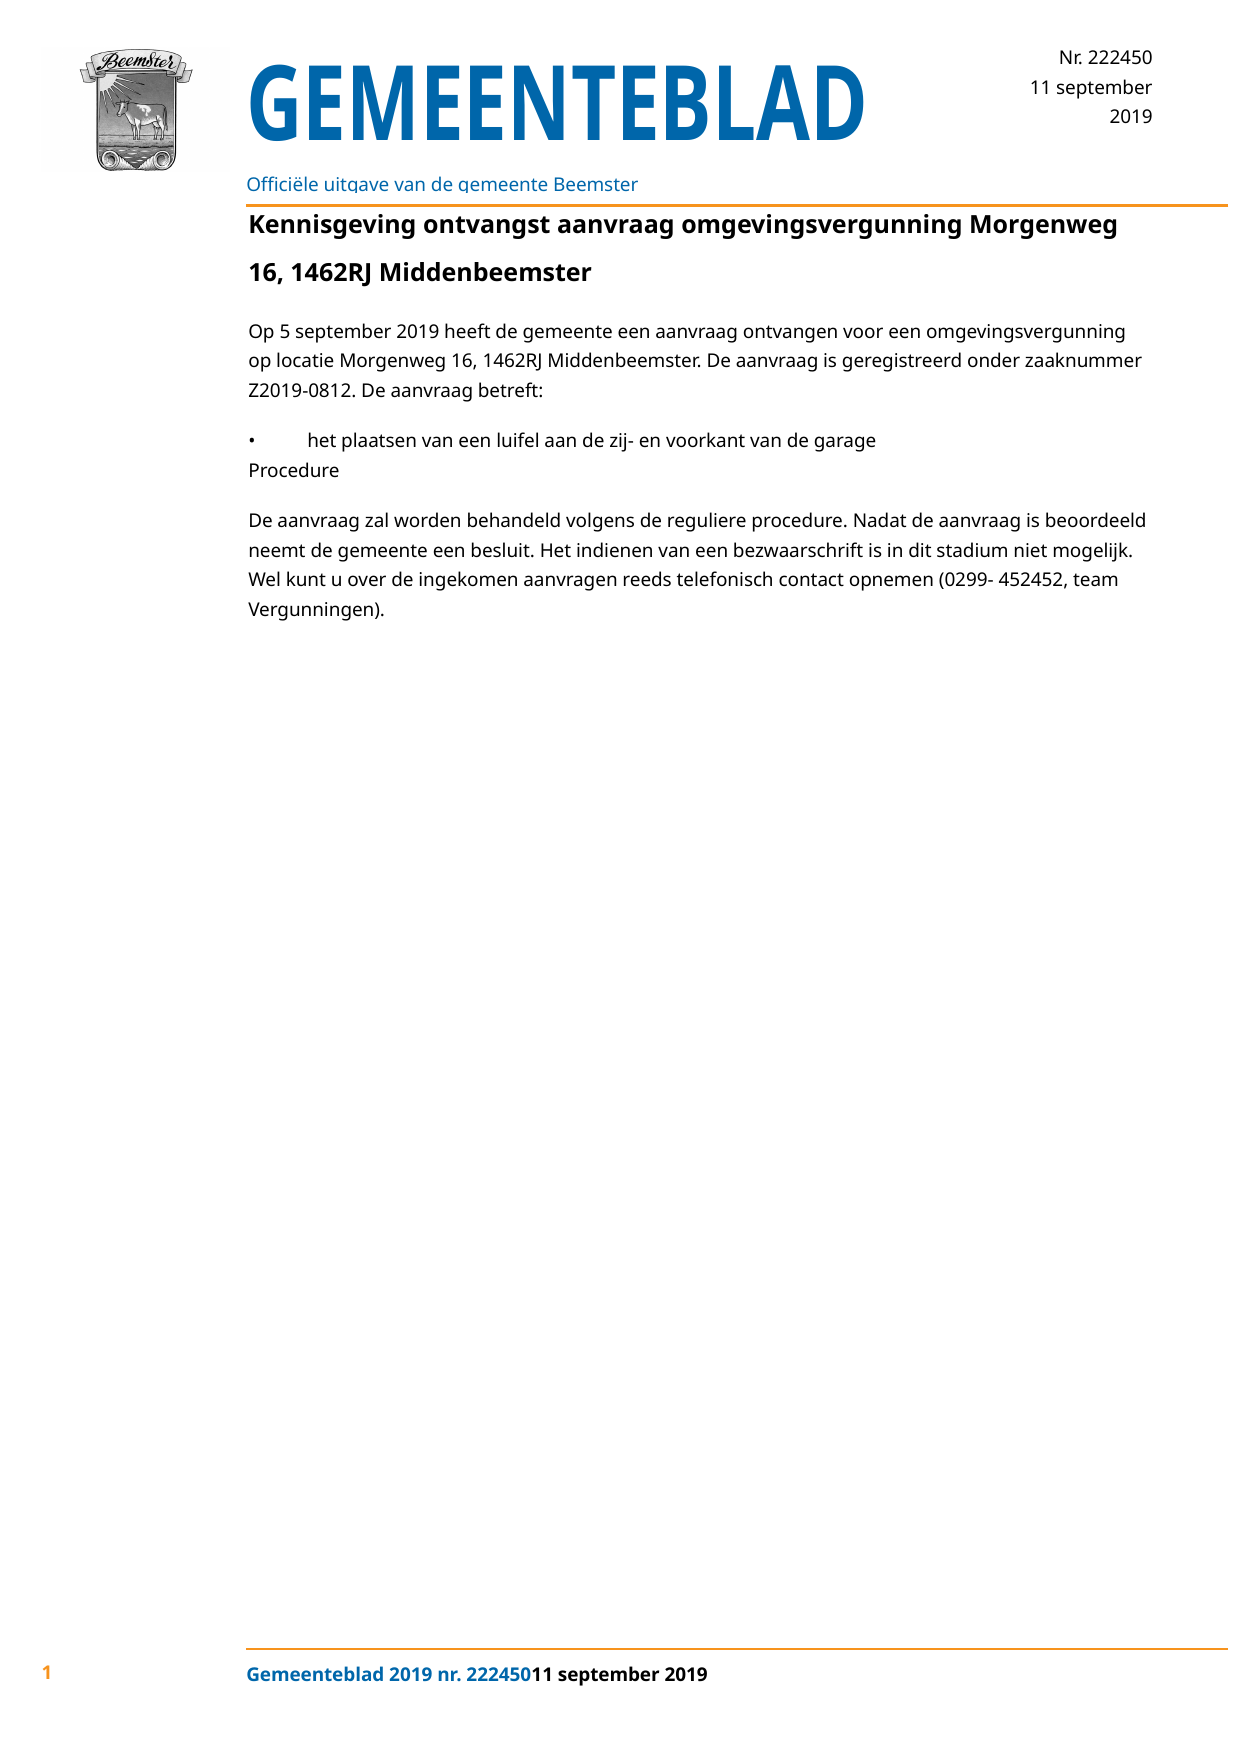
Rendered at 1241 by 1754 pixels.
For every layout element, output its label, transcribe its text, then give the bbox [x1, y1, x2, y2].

text Procedure [248, 457, 1152, 483]
text Kennisgeving ontvangst aanvraag omgevingsvergunning Morgenweg 16, 1462RJ Middenbeemster [248, 207, 1152, 288]
picture [41, 47, 231, 172]
list het plaatsen van een luifel aan de zij- en voorkant van de garage [248, 427, 1152, 453]
text Op 5 september 2019 heeft de gemeente een aanvraag ontvangen voor een omgevingsvergunning op locatie Morgenweg 16, 1462RJ Middenbeemster. De aanvraag is geregistreerd onder zaaknummer Z2019-0812. De aanvraag betreft: [248, 318, 1152, 403]
text De aanvraag zal worden behandeld volgens de reguliere procedure. Nadat de aanvraag is beoordeeld neemt de gemeente een besluit. Het indienen van een bezwaarschrift is in dit stadium niet mogelijk. Wel kunt u over de ingekomen aanvragen reeds telefonisch contact opnemen (0299- 452452, team Vergunningen). [248, 507, 1152, 622]
